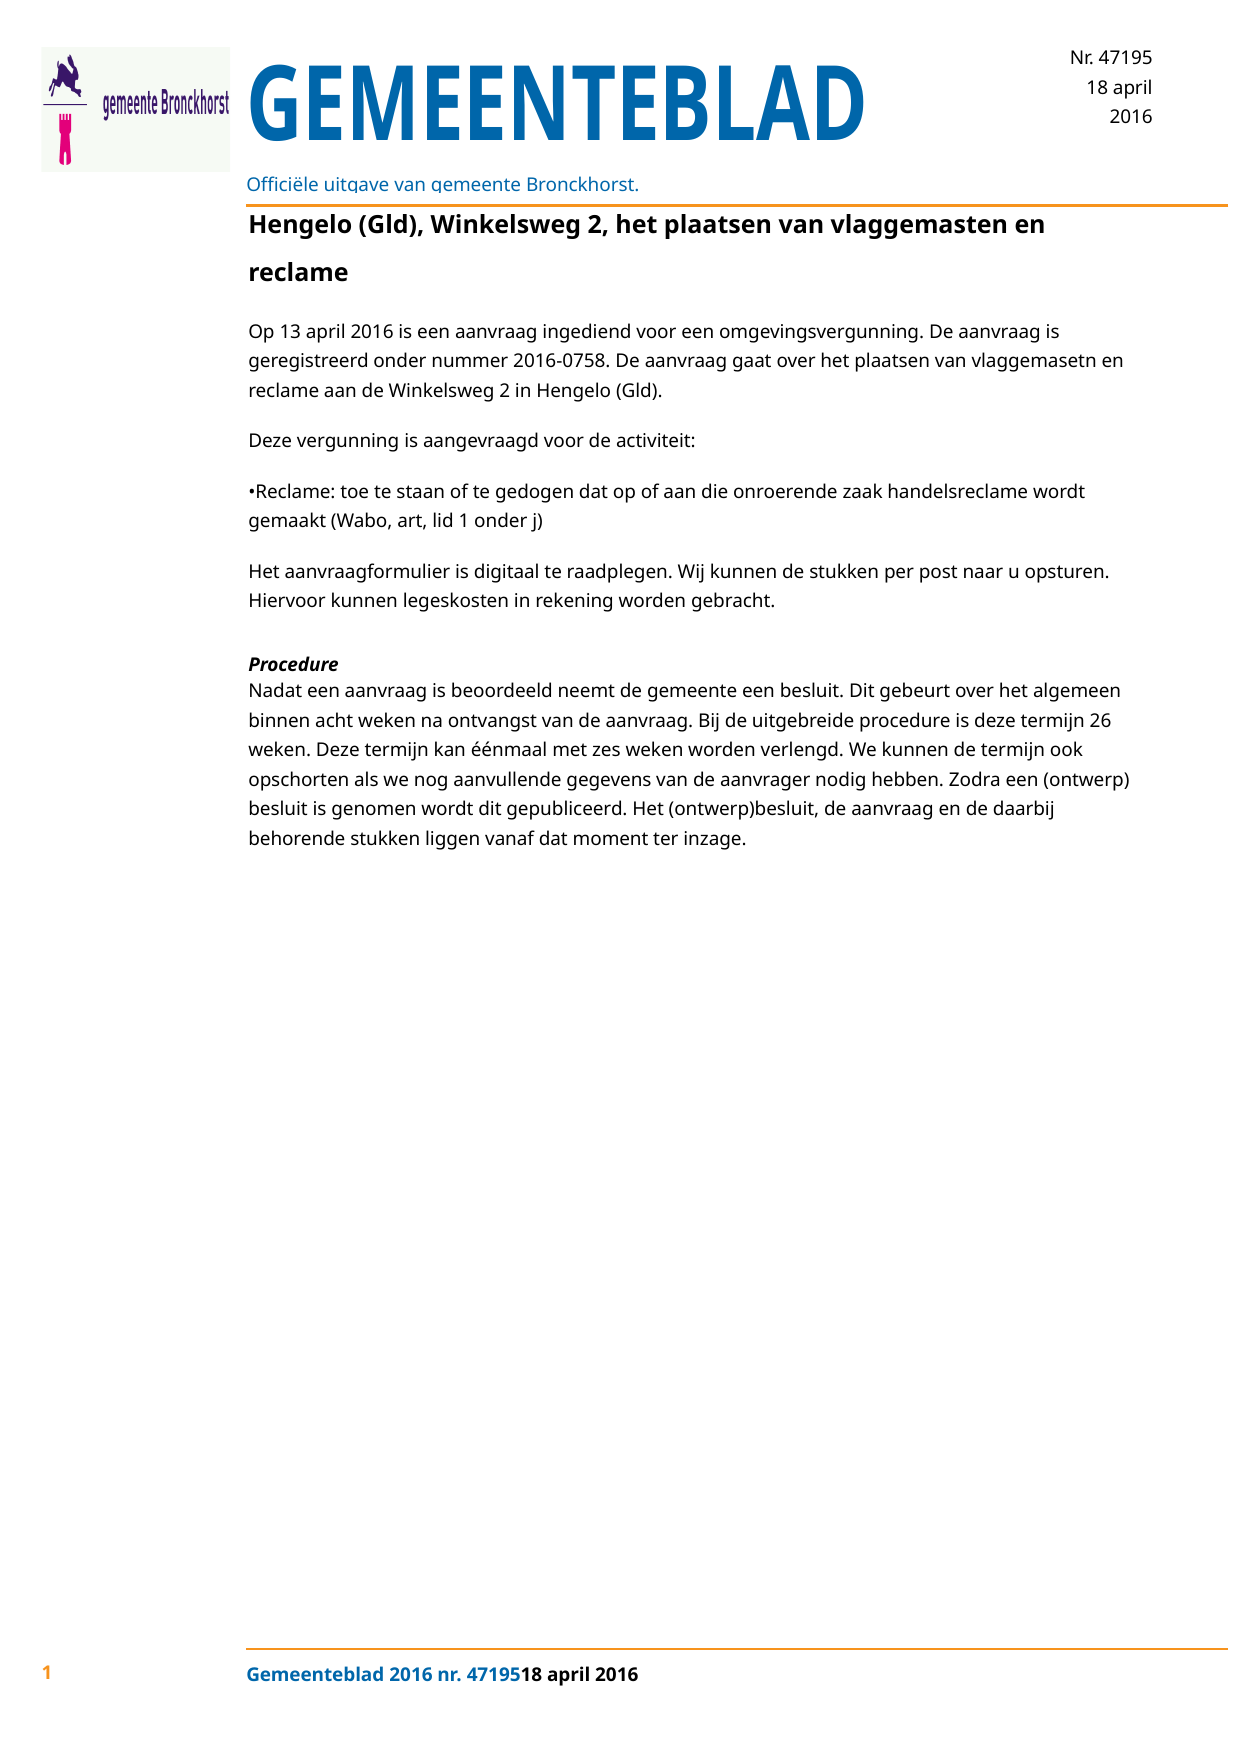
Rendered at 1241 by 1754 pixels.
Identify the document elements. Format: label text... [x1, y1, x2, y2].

text Nadat een aanvraag is beoordeeld neemt de gemeente een besluit. Dit gebeurt over het algemeen binnen acht weken na ontvangst van de aanvraag. Bij de uitgebreide procedure is deze termijn 26 weken. Deze termijn kan éénmaal met zes weken worden verlengd. We kunnen de termijn ook opschorten als we nog aanvullende gegevens van de aanvrager nodig hebben. Zodra een (ontwerp) besluit is genomen wordt dit gepubliceerd. Het (ontwerp)besluit, de aanvraag en de daarbij behorende stukken liggen vanaf dat moment ter inzage. [248, 677, 1152, 851]
text •Reclame: toe te staan of te gedogen dat op of aan die onroerende zaak handelsreclame wordt gemaakt (Wabo, art, lid 1 onder j) [248, 478, 1152, 533]
text Procedure [248, 651, 1152, 677]
picture [41, 47, 231, 172]
text Op 13 april 2016 is een aanvraag ingediend voor een omgevingsvergunning. De aanvraag is geregistreerd onder nummer 2016-0758. De aanvraag gaat over het plaatsen van vlaggemasetn en reclame aan de Winkelsweg 2 in Hengelo (Gld). [248, 318, 1152, 403]
text Deze vergunning is aangevraagd voor de activiteit: [248, 427, 1152, 453]
text Hengelo (Gld), Winkelsweg 2, het plaatsen van vlaggemasten en reclame [248, 207, 1152, 288]
text Het aanvraagformulier is digitaal te raadplegen. Wij kunnen de stukken per post naar u opsturen. Hiervoor kunnen legeskosten in rekening worden gebracht. [248, 558, 1152, 613]
